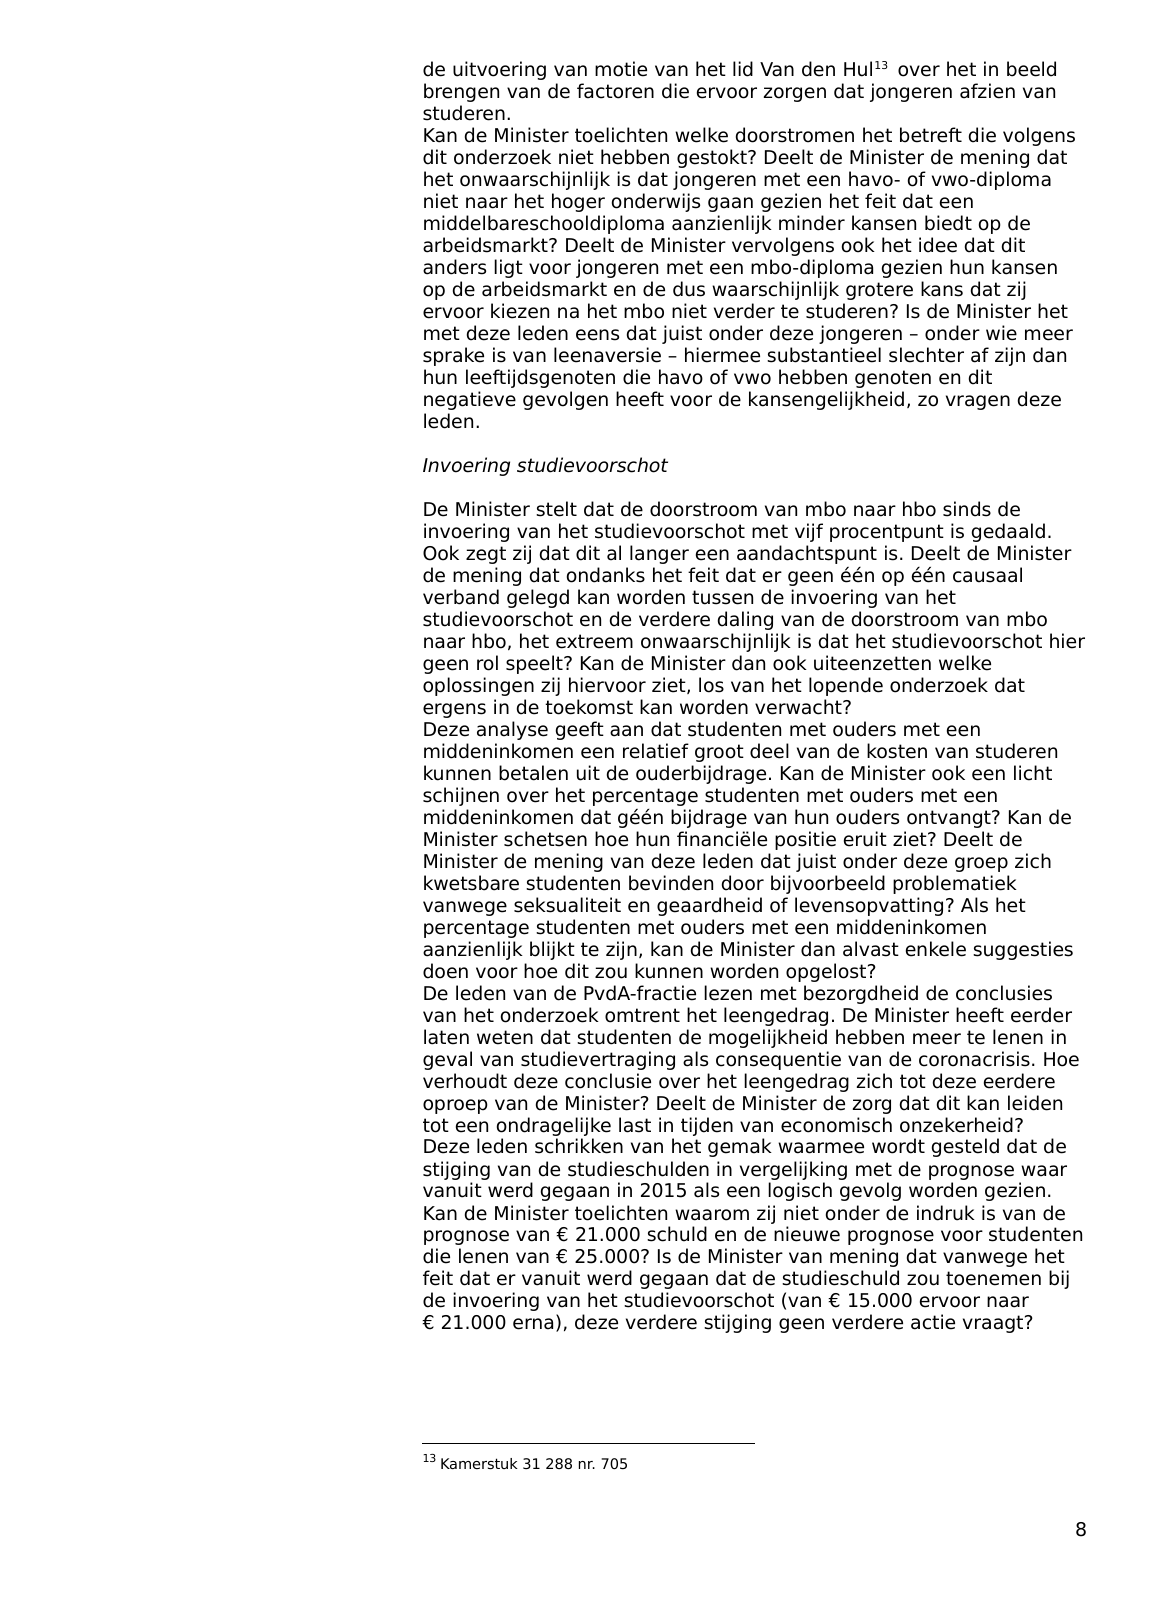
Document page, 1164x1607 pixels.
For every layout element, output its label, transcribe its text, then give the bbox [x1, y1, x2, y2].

text de uitvoering van motie van het lid Van den Hul over het in beeld brengen van de factoren die ervoor zorgen dat jongeren afzien van studeren. [422, 59, 1087, 125]
text Kamerstuk 31 288 nr. 705 [422, 1452, 1087, 1474]
text Kan de Minister toelichten welke doorstromen het betreft die volgens dit onderzoek niet hebben gestokt? Deelt de Minister de mening dat het onwaarschijnlijk is dat jongeren met een havo- of vwo-diploma niet naar het hoger onderwijs gaan gezien het feit dat een middelbareschooldiploma aanzienlijk minder kansen biedt op de arbeidsmarkt? Deelt de Minister vervolgens ook het idee dat dit anders ligt voor jongeren met een mbo-diploma gezien hun kansen op de arbeidsmarkt en de dus waarschijnlijk grotere kans dat zij ervoor kiezen na het mbo niet verder te studeren? Is de Minister het met deze leden eens dat juist onder deze jongeren – onder wie meer sprake is van leenaversie – hiermee substantieel slechter af zijn dan hun leeftijdsgenoten die havo of vwo hebben genoten en dit negatieve gevolgen heeft voor de kansengelijkheid, zo vragen deze leden. [422, 125, 1087, 433]
text Deze leden schrikken van het gemak waarmee wordt gesteld dat de stijging van de studieschulden in vergelijking met de prognose waar vanuit werd gegaan in 2015 als een logisch gevolg worden gezien. Kan de Minister toelichten waarom zij niet onder de indruk is van de prognose van € 21.000 schuld en de nieuwe prognose voor studenten die lenen van € 25.000? Is de Minister van mening dat vanwege het feit dat er vanuit werd gegaan dat de studieschuld zou toenemen bij de invoering van het studievoorschot (van € 15.000 ervoor naar € 21.000 erna), deze verdere stijging geen verdere actie vraagt? [422, 1136, 1087, 1334]
subtitle Invoering studievoorschot [422, 455, 1087, 477]
text De Minister stelt dat de doorstroom van mbo naar hbo sinds de invoering van het studievoorschot met vijf procentpunt is gedaald. Ook zegt zij dat dit al langer een aandachtspunt is. Deelt de Minister de mening dat ondanks het feit dat er geen één op één causaal verband gelegd kan worden tussen de invoering van het studievoorschot en de verdere daling van de doorstroom van mbo naar hbo, het extreem onwaarschijnlijk is dat het studievoorschot hier geen rol speelt? Kan de Minister dan ook uiteenzetten welke oplossingen zij hiervoor ziet, los van het lopende onderzoek dat ergens in de toekomst kan worden verwacht? [422, 499, 1087, 719]
text Deze analyse geeft aan dat studenten met ouders met een middeninkomen een relatief groot deel van de kosten van studeren kunnen betalen uit de ouderbijdrage. Kan de Minister ook een licht schijnen over het percentage studenten met ouders met een middeninkomen dat géén bijdrage van hun ouders ontvangt? Kan de Minister schetsen hoe hun financiële positie eruit ziet? Deelt de Minister de mening van deze leden dat juist onder deze groep zich kwetsbare studenten bevinden door bijvoorbeeld problematiek vanwege seksualiteit en geaardheid of levensopvatting? Als het percentage studenten met ouders met een middeninkomen aanzienlijk blijkt te zijn, kan de Minister dan alvast enkele suggesties doen voor hoe dit zou kunnen worden opgelost? [422, 719, 1087, 983]
text De leden van de PvdA-fractie lezen met bezorgdheid de conclusies van het onderzoek omtrent het leengedrag. De Minister heeft eerder laten weten dat studenten de mogelijkheid hebben meer te lenen in geval van studievertraging als consequentie van de coronacrisis. Hoe verhoudt deze conclusie over het leengedrag zich tot deze eerdere oproep van de Minister? Deelt de Minister de zorg dat dit kan leiden tot een ondragelijke last in tijden van economisch onzekerheid? [422, 983, 1087, 1136]
